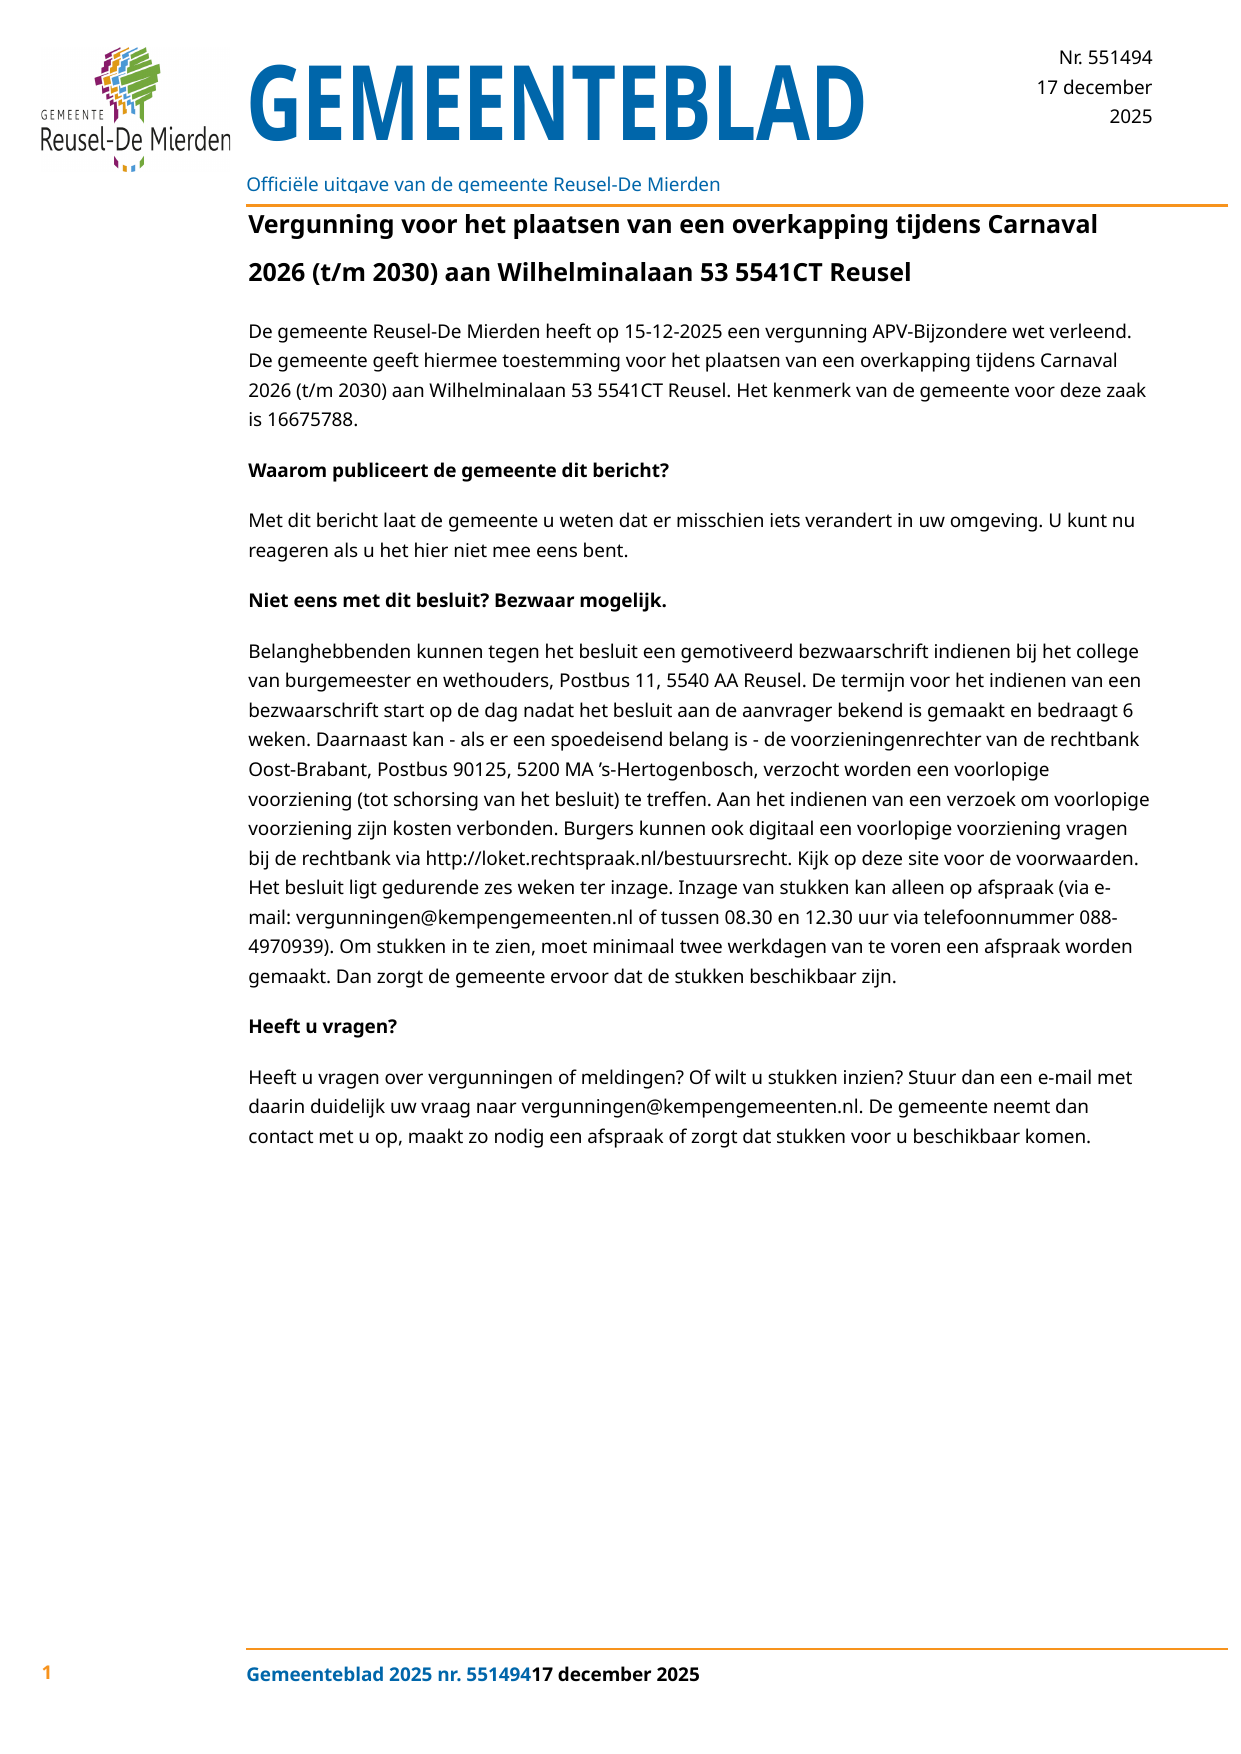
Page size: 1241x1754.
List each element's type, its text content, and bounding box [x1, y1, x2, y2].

text Heeft u vragen? [248, 1014, 1152, 1039]
text Belanghebbenden kunnen tegen het besluit een gemotiveerd bezwaarschrift indienen bij het college van burgemeester en wethouders, Postbus 11, 5540 AA Reusel. De termijn voor het indienen van een bezwaarschrift start op de dag nadat het besluit aan de aanvrager bekend is gemaakt en bedraagt 6 weken. Daarnaast kan - als er een spoedeisend belang is - de voorzieningenrechter van de rechtbank Oost-Brabant, Postbus 90125, 5200 MA ’s-Hertogenbosch, verzocht worden een voorlopige voorziening (tot schorsing van het besluit) te treffen. Aan het indienen van een verzoek om voorlopige voorziening zijn kosten verbonden. Burgers kunnen ook digitaal een voorlopige voorziening vragen bij de rechtbank via http://loket.rechtspraak.nl/bestuursrecht. Kijk op deze site voor de voorwaarden. Het besluit ligt gedurende zes weken ter inzage. Inzage van stukken kan alleen op afspraak (via e-mail: vergunningen@kempengemeenten.nl of tussen 08.30 en 12.30 uur via telefoonnummer 088-4970939). Om stukken in te zien, moet minimaal twee werkdagen van te voren een afspraak worden gemaakt. Dan zorgt de gemeente ervoor dat de stukken beschikbaar zijn. [248, 638, 1152, 989]
text Met dit bericht laat de gemeente u weten dat er misschien iets verandert in uw omgeving. U kunt nu reageren als u het hier niet mee eens bent. [248, 507, 1152, 563]
picture [41, 47, 231, 172]
text Vergunning voor het plaatsen van een overkapping tijdens Carnaval 2026 (t/m 2030) aan Wilhelminalaan 53 5541CT Reusel [248, 207, 1152, 288]
text Niet eens met dit besluit? Bezwaar mogelijk. [248, 587, 1152, 613]
text Waarom publiceert de gemeente dit bericht? [248, 457, 1152, 483]
text De gemeente Reusel-De Mierden heeft op 15-12-2025 een vergunning APV-Bijzondere wet verleend. De gemeente geeft hiermee toestemming voor het plaatsen van een overkapping tijdens Carnaval 2026 (t/m 2030) aan Wilhelminalaan 53 5541CT Reusel. Het kenmerk van de gemeente voor deze zaak is 16675788. [248, 318, 1152, 432]
text Heeft u vragen over vergunningen of meldingen? Of wilt u stukken inzien? Stuur dan een e-mail met daarin duidelijk uw vraag naar vergunningen@kempengemeenten.nl. De gemeente neemt dan contact met u op, maakt zo nodig een afspraak of zorgt dat stukken voor u beschikbaar komen. [248, 1064, 1152, 1149]
